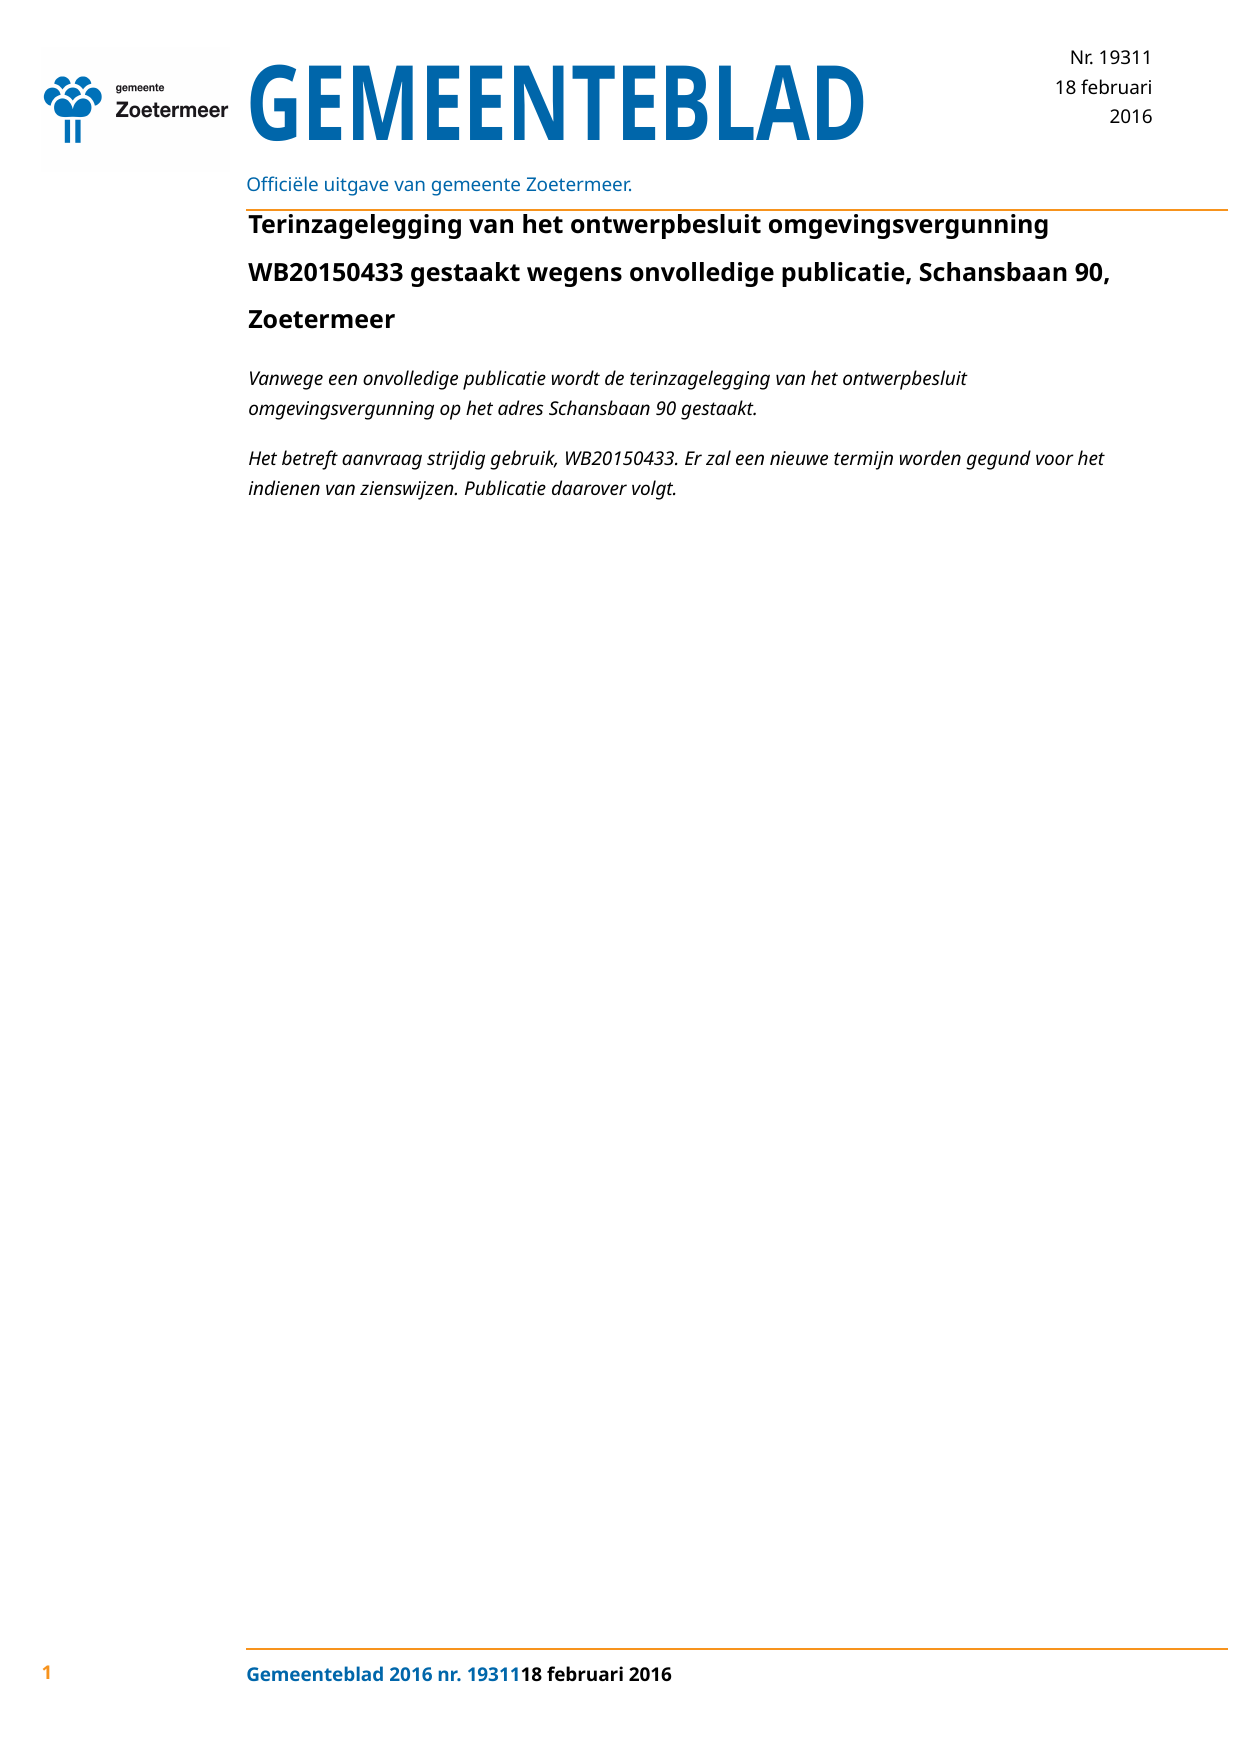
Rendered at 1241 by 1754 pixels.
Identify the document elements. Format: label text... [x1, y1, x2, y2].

text Het betreft aanvraag strijdig gebruik, WB20150433. Er zal een nieuwe termijn worden gegund voor het indienen van zienswijzen. Publicatie daarover volgt. [248, 446, 1152, 501]
text Terinzagelegging van het ontwerpbesluit omgevingsvergunning WB20150433 gestaakt wegens onvolledige publicatie, Schansbaan 90, Zoetermeer [248, 211, 1152, 336]
picture [41, 47, 231, 172]
text Vanwege een onvolledige publicatie wordt de terinzagelegging van het ontwerpbesluit omgevingsvergunning op het adres Schansbaan 90 gestaakt. [248, 366, 1152, 421]
